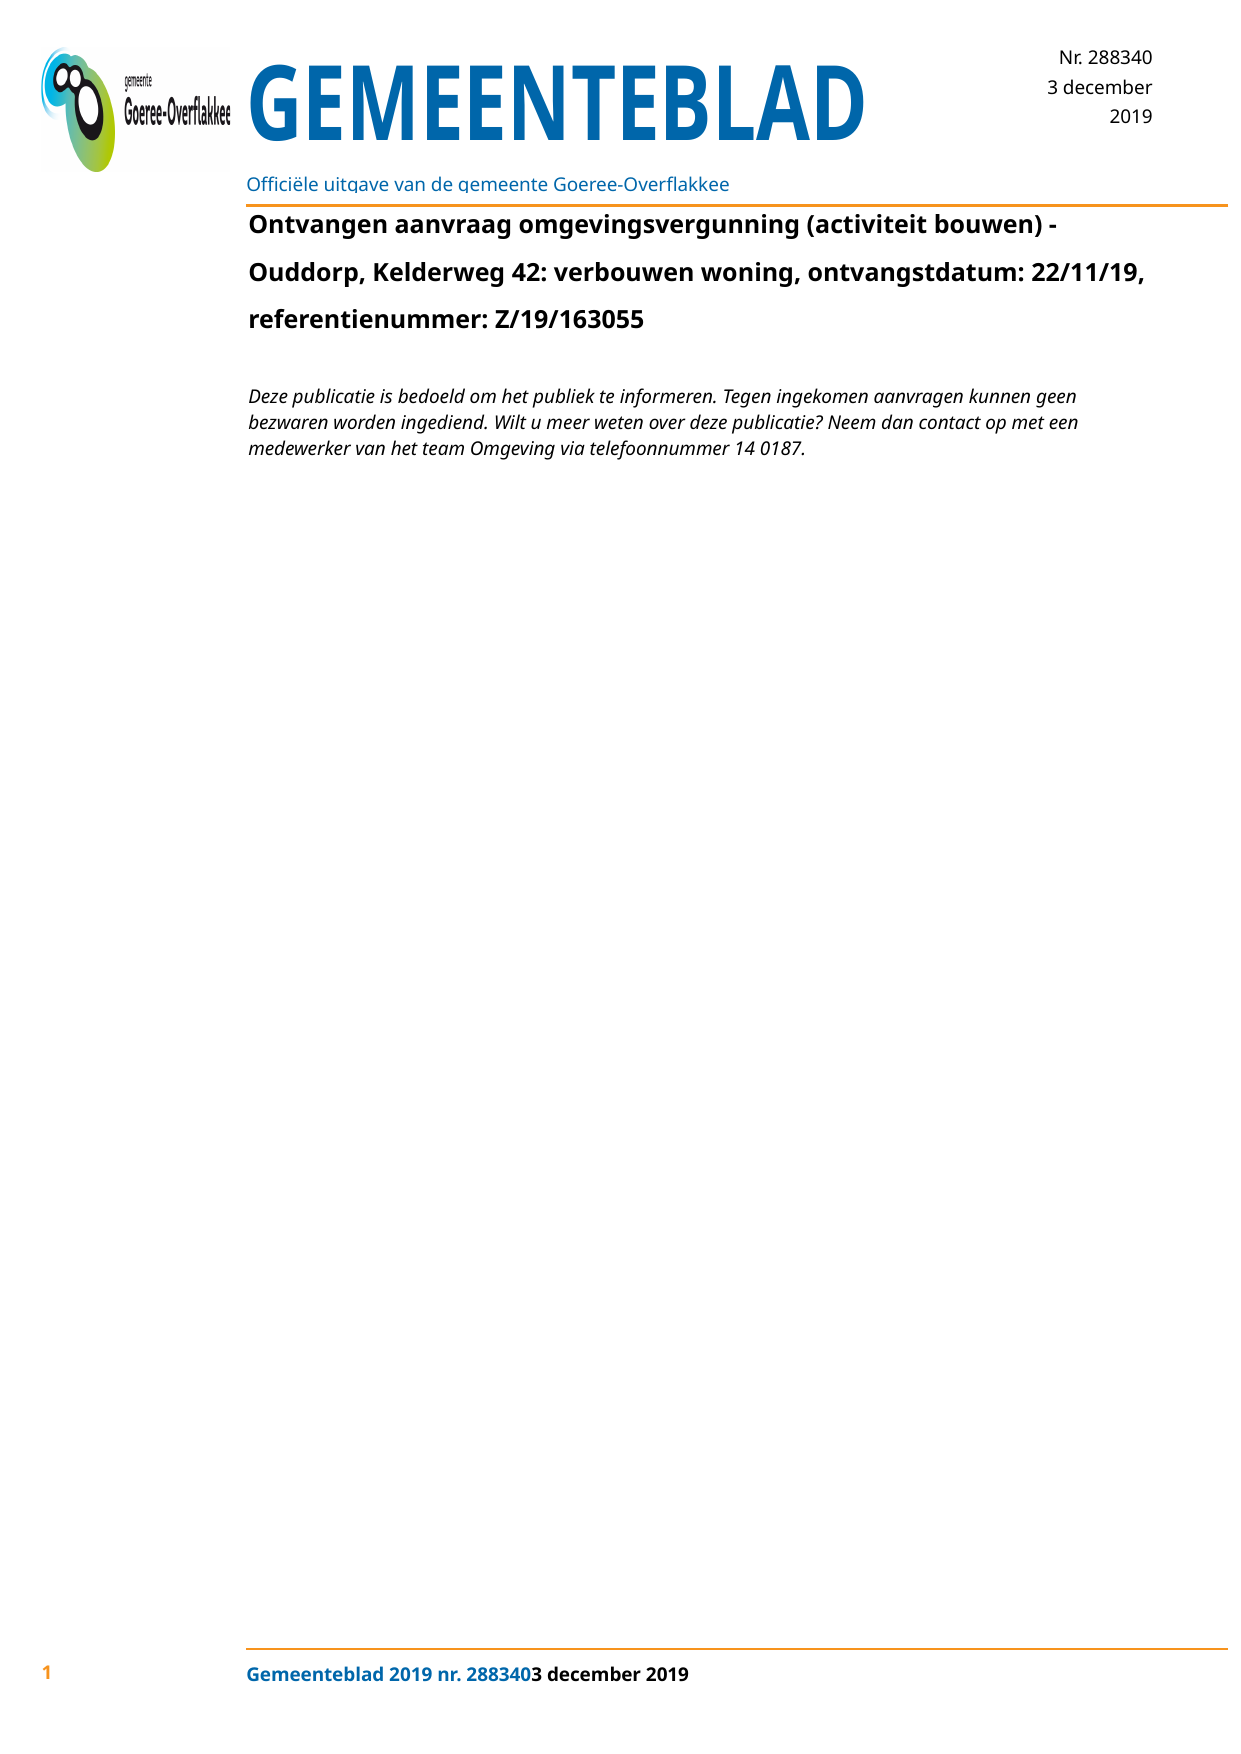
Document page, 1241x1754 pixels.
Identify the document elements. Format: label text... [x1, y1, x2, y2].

text Ontvangen aanvraag omgevingsvergunning (activiteit bouwen) - Ouddorp, Kelderweg 42: verbouwen woning, ontvangstdatum: 22/11/19, referentienummer: Z/19/163055 [248, 207, 1152, 336]
text Deze publicatie is bedoeld om het publiek te informeren. Tegen ingekomen aanvragen kunnen geen bezwaren worden ingediend. Wilt u meer weten over deze publicatie? Neem dan contact op met een medewerker van het team Omgeving via telefoonnummer 14 0187. [248, 384, 1152, 461]
picture [41, 47, 231, 172]
